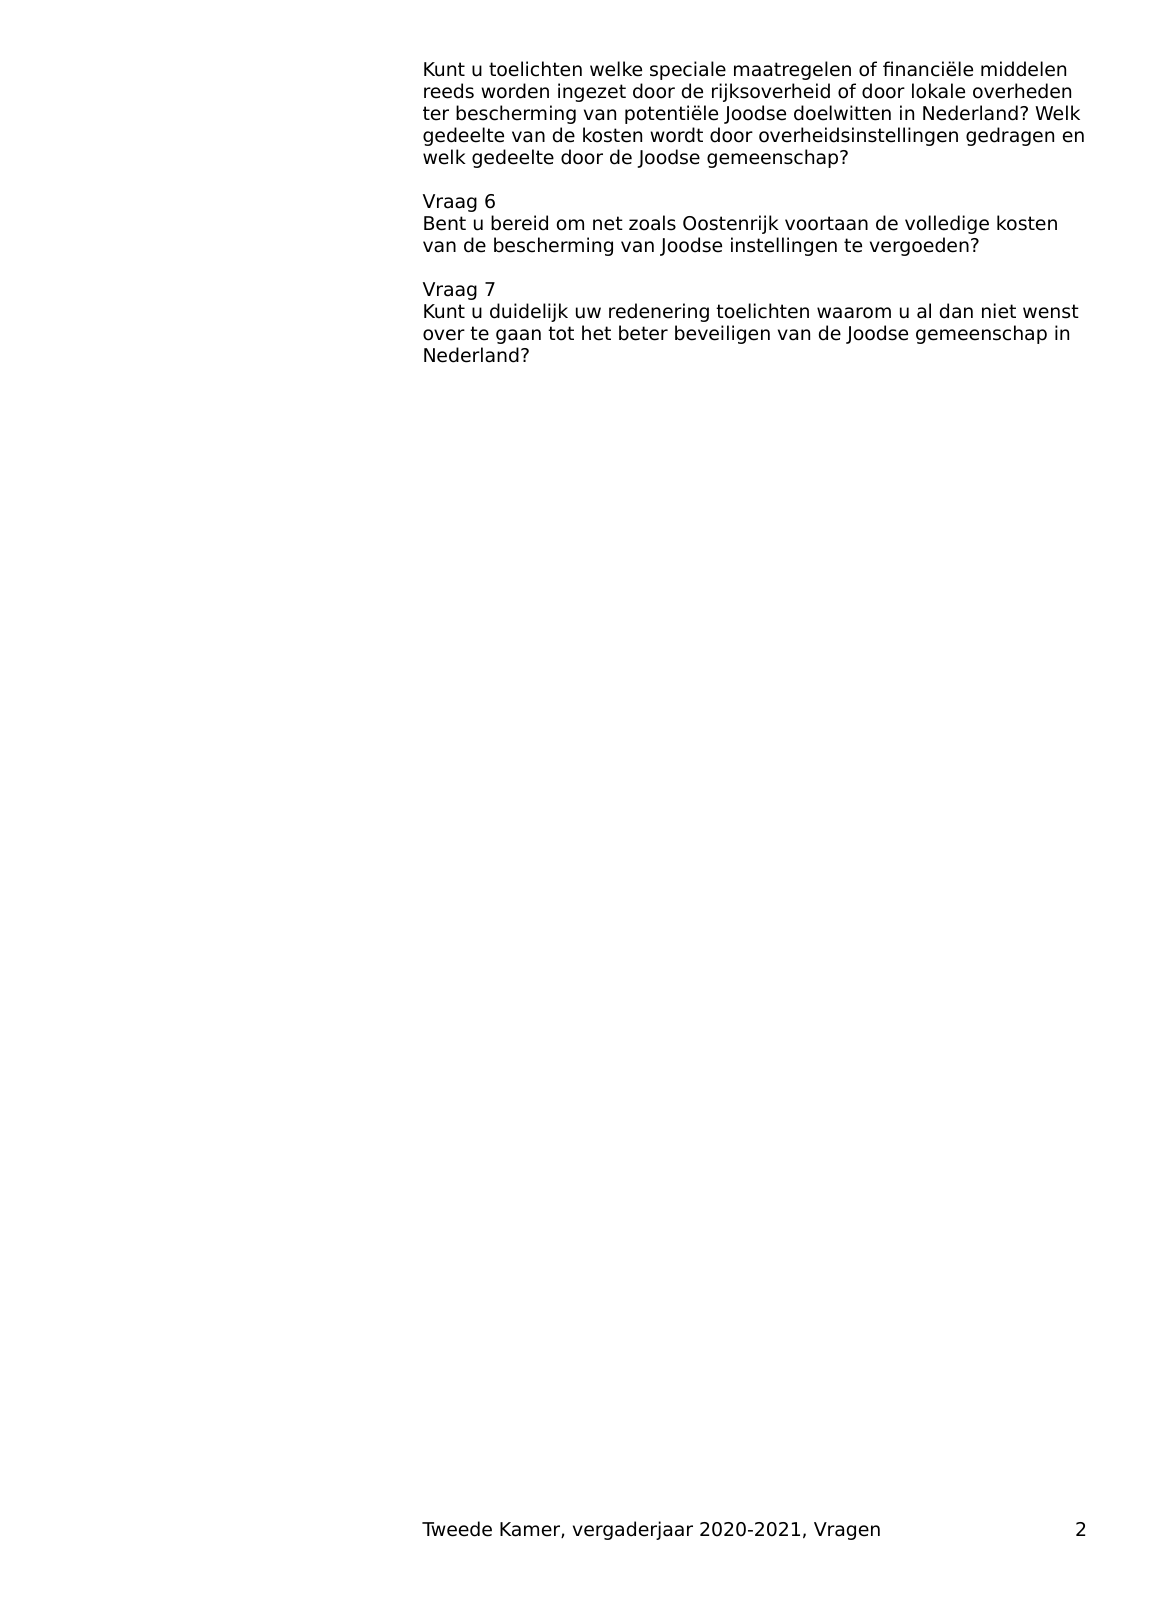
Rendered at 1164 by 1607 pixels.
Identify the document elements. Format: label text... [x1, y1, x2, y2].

text Kunt u toelichten welke speciale maatregelen of financiële middelen reeds worden ingezet door de rijksoverheid of door lokale overheden ter bescherming van potentiële Joodse doelwitten in Nederland? Welk gedeelte van de kosten wordt door overheidsinstellingen gedragen en welk gedeelte door de Joodse gemeenschap? [422, 59, 1087, 169]
text Kunt u duidelijk uw redenering toelichten waarom u al dan niet wenst over te gaan tot het beter beveiligen van de Joodse gemeenschap in Nederland? [422, 301, 1087, 367]
text Vraag 6 [422, 191, 1087, 213]
text Bent u bereid om net zoals Oostenrijk voortaan de volledige kosten van de bescherming van Joodse instellingen te vergoeden? [422, 213, 1087, 257]
text Vraag 7 [422, 279, 1087, 301]
